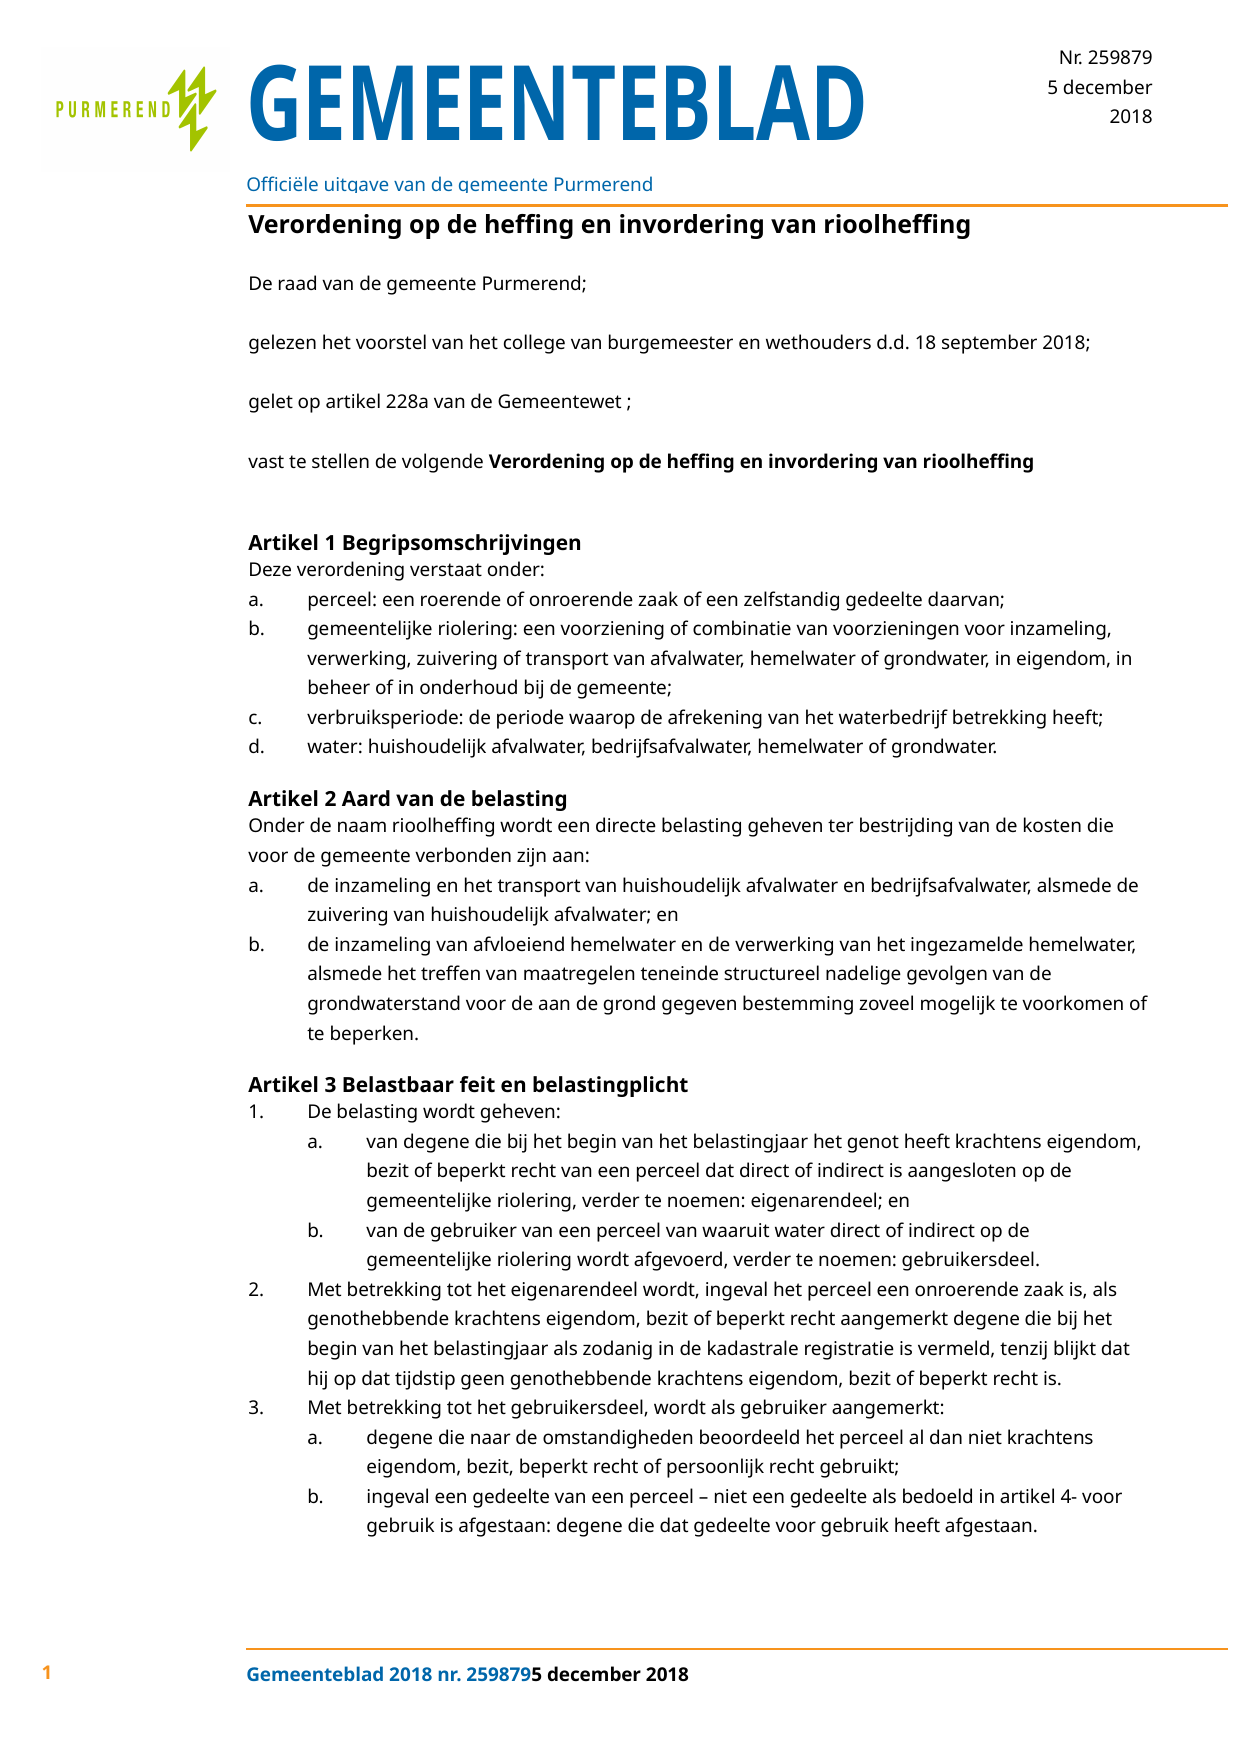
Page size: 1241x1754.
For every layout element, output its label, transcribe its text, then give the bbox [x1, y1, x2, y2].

list de inzameling van afvloeiend hemelwater en de verwerking van het ingezamelde hemelwater, alsmede het treffen van maatregelen teneinde structureel nadelige gevolgen van de grondwaterstand voor de aan de grond gegeven bestemming zoveel mogelijk te voorkomen of te beperken. [248, 931, 1152, 1045]
text Artikel 1 Begripsomschrijvingen [248, 528, 1152, 556]
text vast te stellen de volgende Verordening op de heffing en invordering van rioolheffing [248, 448, 1152, 473]
list ingeval een gedeelte van een perceel – niet een gedeelte als bedoeld in artikel 4- voor gebruik is afgestaan: degene die dat gedeelte voor gebruik heeft afgestaan. [307, 1483, 1152, 1538]
list van degene die bij het begin van het belastingjaar het genot heeft krachtens eigendom, bezit of beperkt recht van een perceel dat direct of indirect is aangesloten op de gemeentelijke riolering, verder te noemen: eigenarendeel; en [307, 1128, 1152, 1213]
list de inzameling en het transport van huishoudelijk afvalwater en bedrijfsafvalwater, alsmede de zuivering van huishoudelijk afvalwater; en [248, 872, 1152, 927]
list verbruiksperiode: de periode waarop de afrekening van het waterbedrijf betrekking heeft; [248, 704, 1152, 730]
text De raad van de gemeente Purmerend; [248, 270, 1152, 296]
text Artikel 2 Aard van de belasting [248, 784, 1152, 813]
list degene die naar de omstandigheden beoordeeld het perceel al dan niet krachtens eigendom, bezit, beperkt recht of persoonlijk recht gebruikt; [307, 1424, 1152, 1479]
list Met betrekking tot het eigenarendeel wordt, ingeval het perceel een onroerende zaak is, als genothebbende krachtens eigendom, bezit of beperkt recht aangemerkt degene die bij het begin van het belastingjaar als zodanig in de kadastrale registratie is vermeld, tenzij blijkt dat hij op dat tijdstip geen genothebbende krachtens eigendom, bezit of beperkt recht is. [248, 1276, 1152, 1391]
text Artikel 3 Belastbaar feit en belastingplicht [248, 1070, 1152, 1098]
text Verordening op de heffing en invordering van rioolheffing [248, 207, 1152, 241]
list Met betrekking tot het gebruikersdeel, wordt als gebruiker aangemerkt: [248, 1394, 1152, 1420]
list water: huishoudelijk afvalwater, bedrijfsafvalwater, hemelwater of grondwater. [248, 734, 1152, 759]
text Deze verordening verstaat onder: [248, 556, 1152, 582]
list perceel: een roerende of onroerende zaak of een zelfstandig gedeelte daarvan; [248, 586, 1152, 612]
list van de gebruiker van een perceel van waaruit water direct of indirect op de gemeentelijke riolering wordt afgevoerd, verder te noemen: gebruikersdeel. [307, 1217, 1152, 1272]
list De belasting wordt geheven: [248, 1098, 1152, 1124]
text gelet op artikel 228a van de Gemeentewet ; [248, 389, 1152, 414]
text gelezen het voorstel van het college van burgemeester en wethouders d.d. 18 september 2018; [248, 329, 1152, 355]
text Onder de naam rioolheffing wordt een directe belasting geheven ter bestrijding van de kosten die voor de gemeente verbonden zijn aan: [248, 813, 1152, 868]
list gemeentelijke riolering: een voorziening of combinatie van voorzieningen voor inzameling, verwerking, zuivering of transport van afvalwater, hemelwater of grondwater, in eigendom, in beheer of in onderhoud bij de gemeente; [248, 615, 1152, 700]
picture [41, 47, 231, 172]
